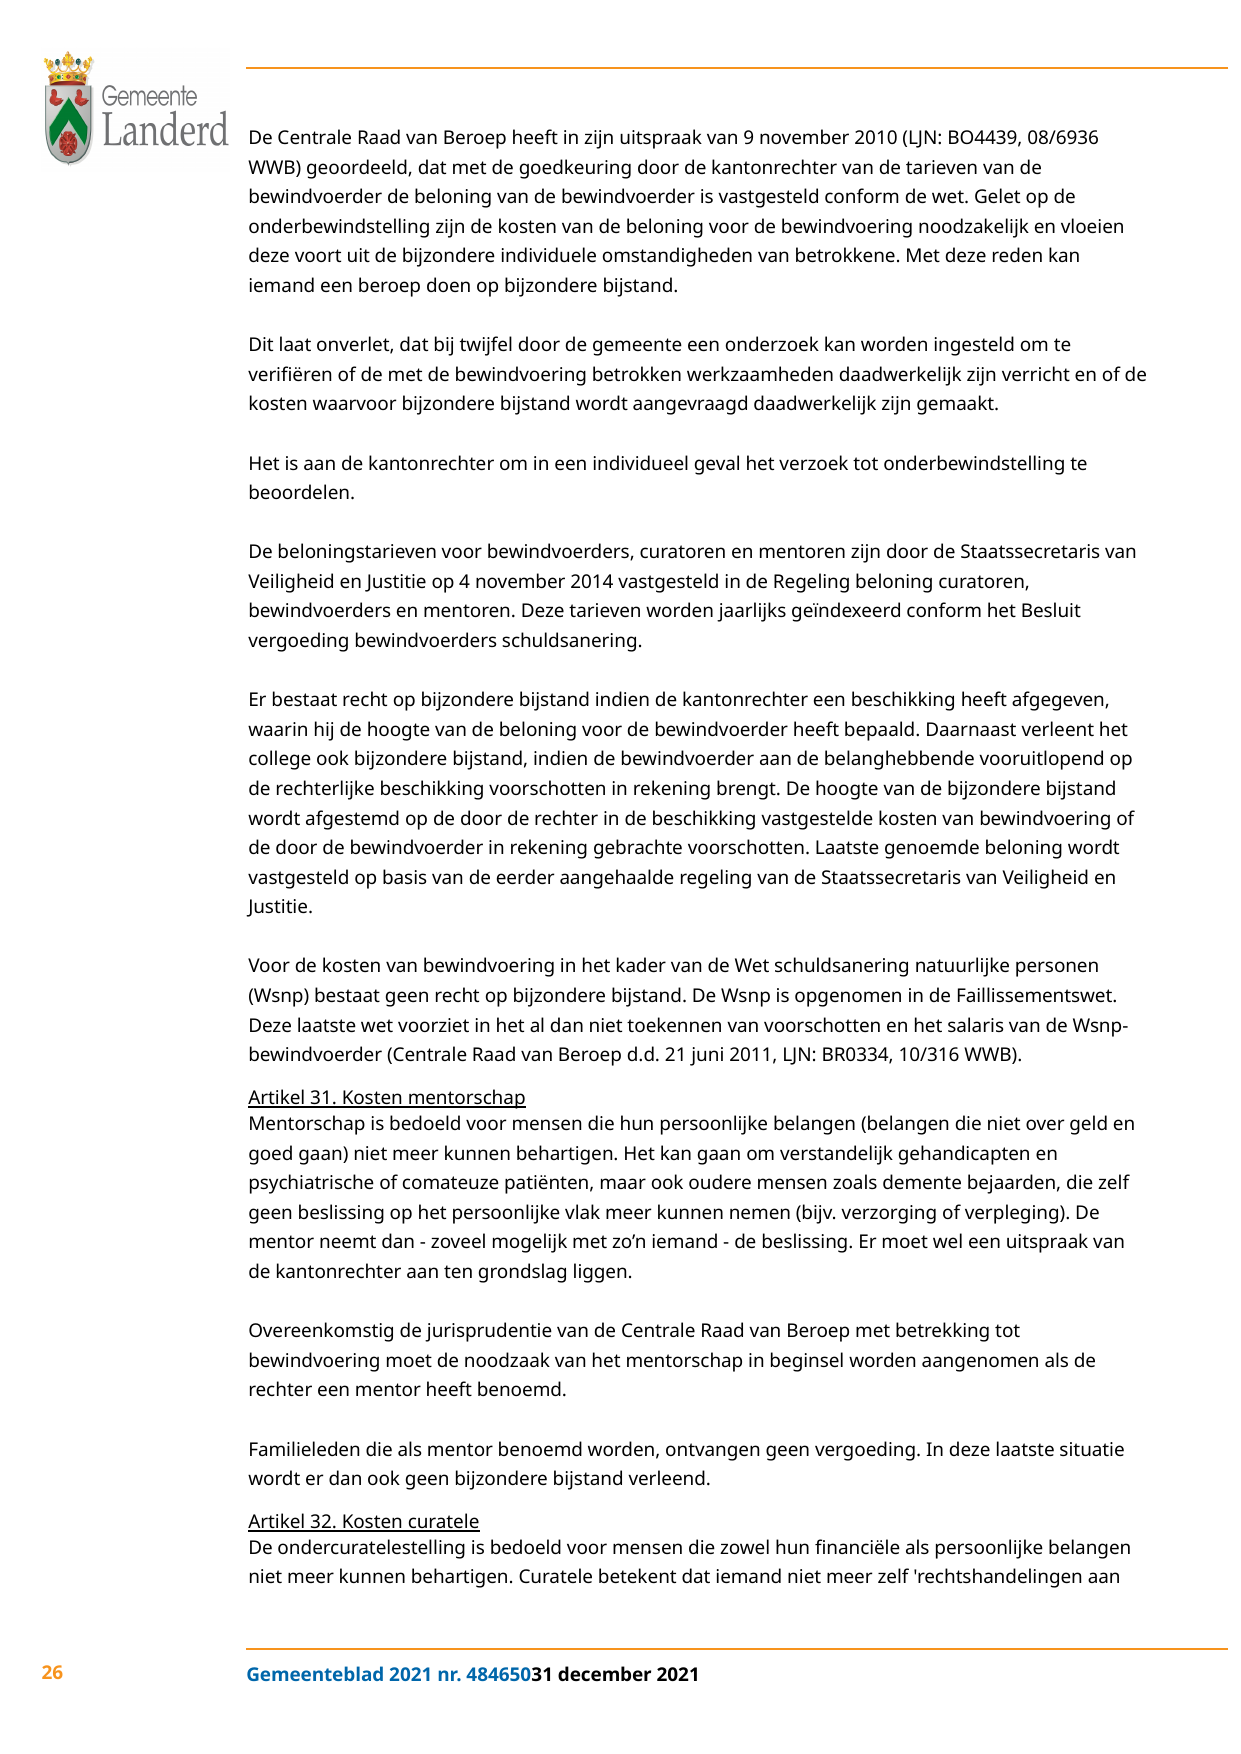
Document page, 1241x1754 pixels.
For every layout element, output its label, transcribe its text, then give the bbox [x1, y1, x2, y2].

text Er bestaat recht op bijzondere bijstand indien de kantonrechter een beschikking heeft afgegeven, waarin hij de hoogte van de beloning voor de bewindvoerder heeft bepaald. Daarnaast verleent het college ook bijzondere bijstand, indien de bewindvoerder aan de belanghebbende vooruitlopend op de rechterlijke beschikking voorschotten in rekening brengt. De hoogte van de bijzondere bijstand wordt afgestemd op de door de rechter in de beschikking vastgestelde kosten van bewindvoering of de door de bewindvoerder in rekening gebrachte voorschotten. Laatste genoemde beloning wordt vastgesteld op basis van de eerder aangehaalde regeling van de Staatssecretaris van Veiligheid en Justitie. [248, 686, 1152, 919]
picture [41, 47, 231, 172]
text Overeenkomstig de jurisprudentie van de Centrale Raad van Beroep met betrekking tot bewindvoering moet de noodzaak van het mentorschap in beginsel worden aangenomen als de rechter een mentor heeft benoemd. [248, 1317, 1152, 1402]
text Familieleden die als mentor benoemd worden, ontvangen geen vergoeding. In deze laatste situatie wordt er dan ook geen bijzondere bijstand verleend. [248, 1436, 1152, 1491]
text Mentorschap is bedoeld voor mensen die hun persoonlijke belangen (belangen die niet over geld en goed gaan) niet meer kunnen behartigen. Het kan gaan om verstandelijk gehandicapten en psychiatrische of comateuze patiënten, maar ook oudere mensen zoals demente bejaarden, die zelf geen beslissing op het persoonlijke vlak meer kunnen nemen (bijv. verzorging of verpleging). De mentor neemt dan - zoveel mogelijk met zo’n iemand - de beslissing. Er moet wel een uitspraak van de kantonrechter aan ten grondslag liggen. [248, 1110, 1152, 1284]
text De ondercuratelestelling is bedoeld voor mensen die zowel hun financiële als persoonlijke belangen niet meer kunnen behartigen. Curatele betekent dat iemand niet meer zelf 'rechtshandelingen aan [248, 1534, 1152, 1589]
text Artikel 31. Kosten mentorschap [248, 1084, 1152, 1110]
text Dit laat onverlet, dat bij twijfel door de gemeente een onderzoek kan worden ingesteld om te verifiëren of de met de bewindvoering betrokken werkzaamheden daadwerkelijk zijn verricht en of de kosten waarvoor bijzondere bijstand wordt aangevraagd daadwerkelijk zijn gemaakt. [248, 331, 1152, 416]
text Het is aan de kantonrechter om in een individueel geval het verzoek tot onderbewindstelling te beoordelen. [248, 450, 1152, 505]
text De Centrale Raad van Beroep heeft in zijn uitspraak van 9 november 2010 (LJN: BO4439, 08/6936 WWB) geoordeeld, dat met de goedkeuring door de kantonrechter van de tarieven van de bewindvoerder de beloning van de bewindvoerder is vastgesteld conform de wet. Gelet op de onderbewindstelling zijn de kosten van de beloning voor de bewindvoering noodzakelijk en vloeien deze voort uit de bijzondere individuele omstandigheden van betrokkene. Met deze reden kan iemand een beroep doen op bijzondere bijstand. [248, 124, 1152, 298]
text De beloningstarieven voor bewindvoerders, curatoren en mentoren zijn door de Staatssecretaris van Veiligheid en Justitie op 4 november 2014 vastgesteld in de Regeling beloning curatoren, bewindvoerders en mentoren. Deze tarieven worden jaarlijks geïndexeerd conform het Besluit vergoeding bewindvoerders schuldsanering. [248, 538, 1152, 653]
text Artikel 32. Kosten curatele [248, 1508, 1152, 1534]
text Voor de kosten van bewindvoering in het kader van de Wet schuldsanering natuurlijke personen (Wsnp) bestaat geen recht op bijzondere bijstand. De Wsnp is opgenomen in de Faillissementswet. Deze laatste wet voorziet in het al dan niet toekennen van voorschotten en het salaris van de Wsnp-bewindvoerder (Centrale Raad van Beroep d.d. 21 juni 2011, LJN: BR0334, 10/316 WWB). [248, 953, 1152, 1067]
